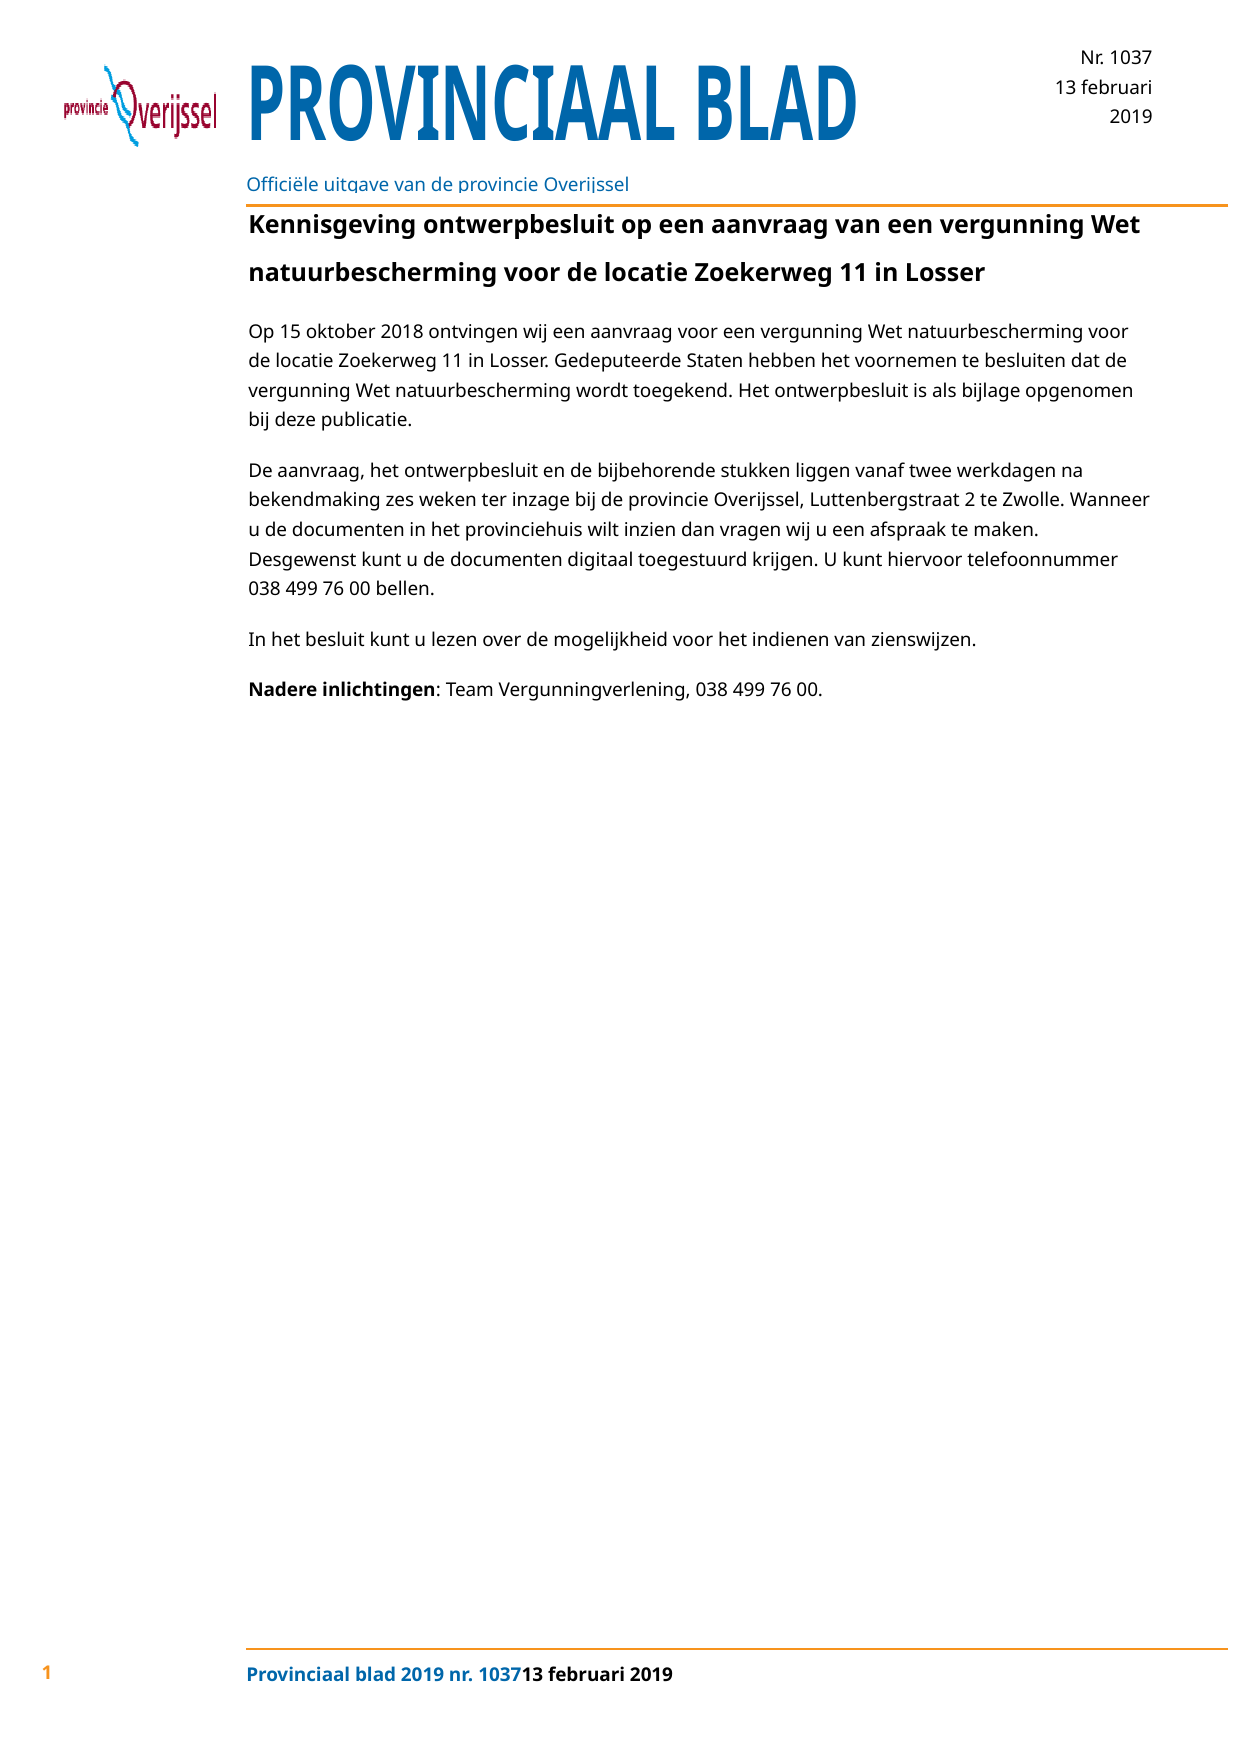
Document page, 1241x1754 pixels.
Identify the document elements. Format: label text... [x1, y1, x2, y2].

picture [41, 47, 231, 172]
text In het besluit kunt u lezen over de mogelijkheid voor het indienen van zienswijzen. [248, 626, 1152, 652]
text Kennisgeving ontwerpbesluit op een aanvraag van een vergunning Wet natuurbescherming voor de locatie Zoekerweg 11 in Losser [248, 207, 1152, 288]
text Op 15 oktober 2018 ontvingen wij een aanvraag voor een vergunning Wet natuurbescherming voor de locatie Zoekerweg 11 in Losser. Gedeputeerde Staten hebben het voornemen te besluiten dat de vergunning Wet natuurbescherming wordt toegekend. Het ontwerpbesluit is als bijlage opgenomen bij deze publicatie. [248, 318, 1152, 432]
text De aanvraag, het ontwerpbesluit en de bijbehorende stukken liggen vanaf twee werkdagen na bekendmaking zes weken ter inzage bij de provincie Overijssel, Luttenbergstraat 2 te Zwolle. Wanneer u de documenten in het provinciehuis wilt inzien dan vragen wij u een afspraak te maken. Desgewenst kunt u de documenten digitaal toegestuurd krijgen. U kunt hiervoor telefoonnummer 038 499 76 00 bellen. [248, 457, 1152, 601]
text Nadere inlichtingen: Team Vergunningverlening, 038 499 76 00. [248, 676, 1152, 702]
